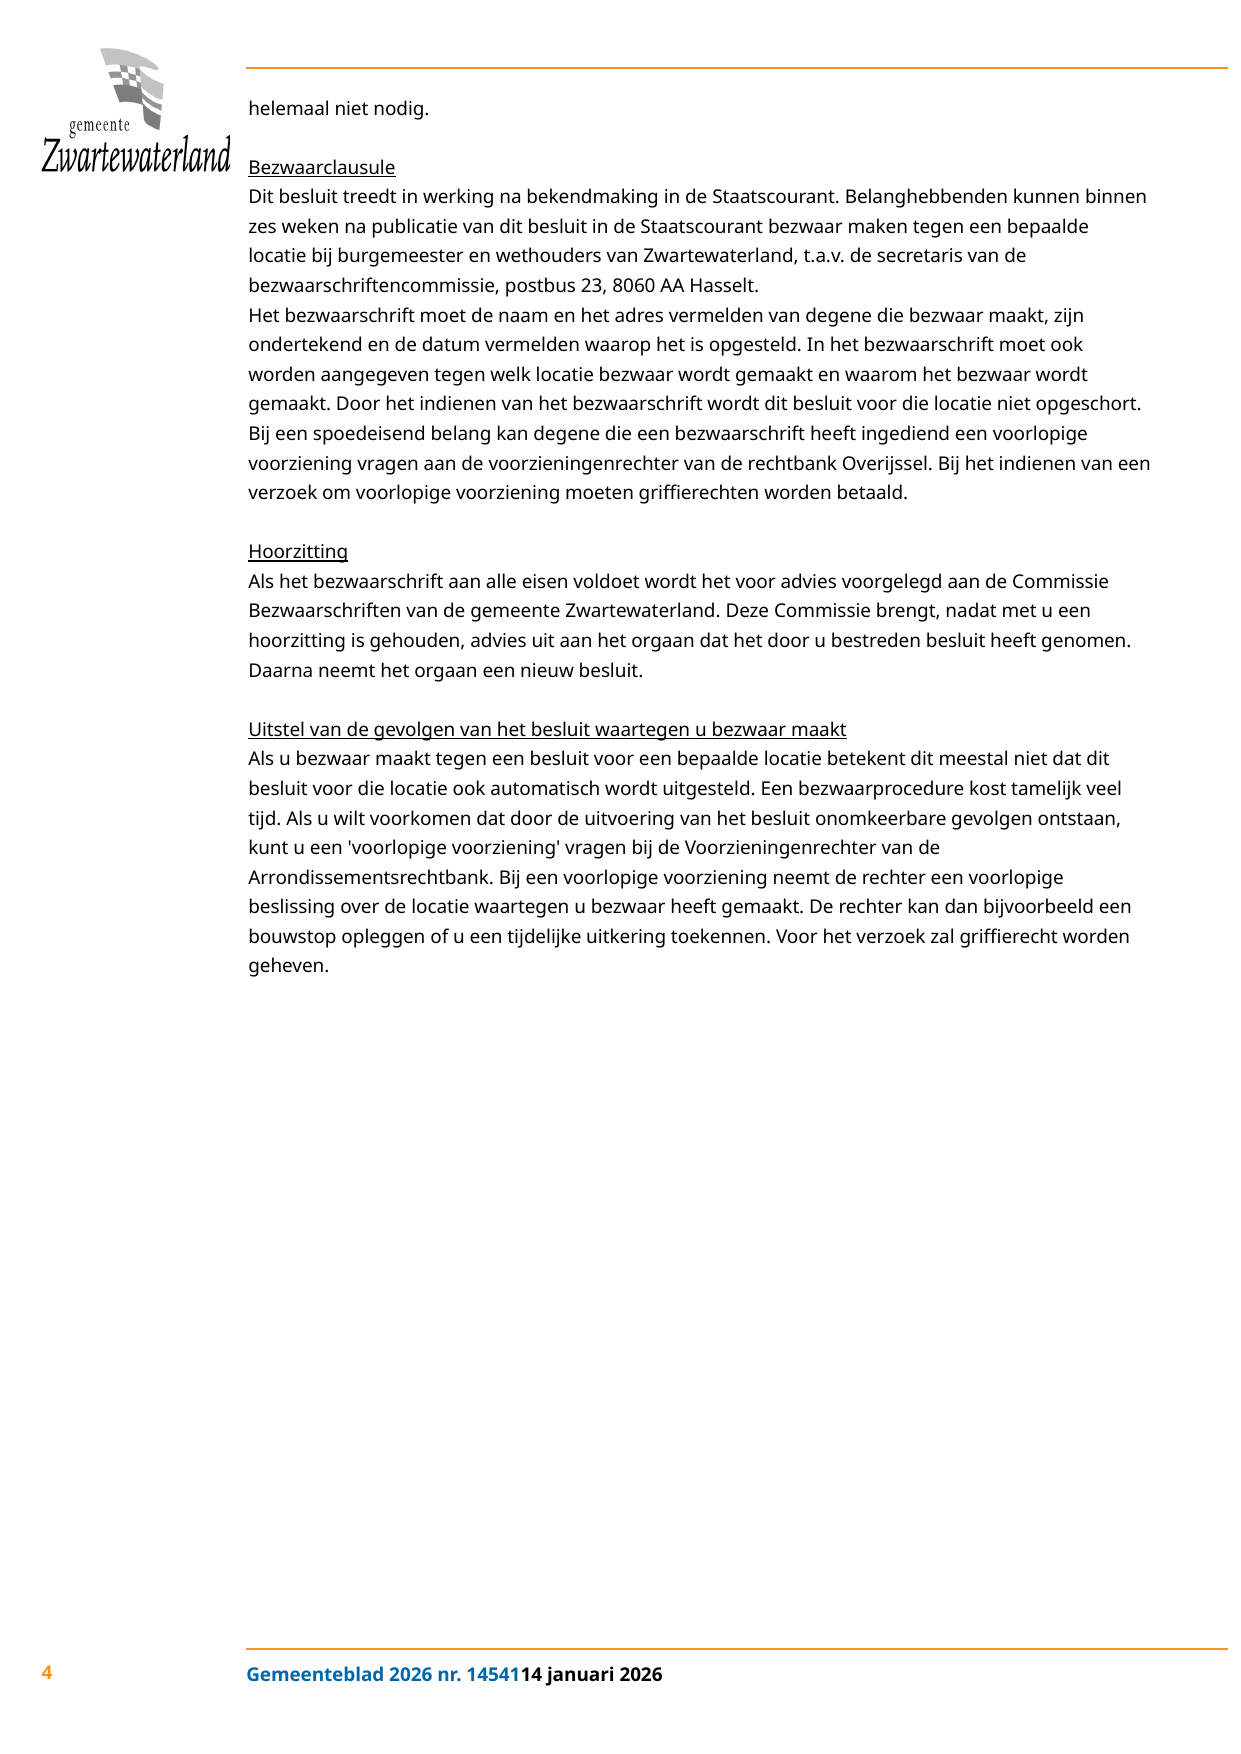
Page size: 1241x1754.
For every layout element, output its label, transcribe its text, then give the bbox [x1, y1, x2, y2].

text Als u bezwaar maakt tegen een besluit voor een bepaalde locatie betekent dit meestal niet dat dit besluit voor die locatie ook automatisch wordt uitgesteld. Een bezwaarprocedure kost tamelijk veel tijd. Als u wilt voorkomen dat door de uitvoering van het besluit onomkeerbare gevolgen ontstaan, kunt u een 'voorlopige voorziening' vragen bij de Voorzieningenrechter van de Arrondissementsrechtbank. Bij een voorlopige voorziening neemt de rechter een voorlopige beslissing over de locatie waartegen u bezwaar heeft gemaakt. De rechter kan dan bijvoorbeeld een bouwstop opleggen of u een tijdelijke uitkering toekennen. Voor het verzoek zal griffierecht worden geheven. [248, 746, 1152, 978]
picture [41, 47, 231, 172]
text Als het bezwaarschrift aan alle eisen voldoet wordt het voor advies voorgelegd aan de Commissie Bezwaarschriften van de gemeente Zwartewaterland. Deze Commissie brengt, nadat met u een hoorzitting is gehouden, advies uit aan het orgaan dat het door u bestreden besluit heeft genomen. Daarna neemt het orgaan een nieuw besluit. [248, 568, 1152, 683]
text Dit besluit treedt in werking na bekendmaking in de Staatscourant. Belanghebbenden kunnen binnen zes weken na publicatie van dit besluit in de Staatscourant bezwaar maken tegen een bepaalde locatie bij burgemeester en wethouders van Zwartewaterland, t.a.v. de secretaris van de bezwaarschriftencommissie, postbus 23, 8060 AA Hasselt. [248, 183, 1152, 298]
text helemaal niet nodig. [248, 95, 1152, 121]
text Het bezwaarschrift moet de naam en het adres vermelden van degene die bezwaar maakt, zijn ondertekend en de datum vermelden waarop het is opgesteld. In het bezwaarschrift moet ook worden aangegeven tegen welk locatie bezwaar wordt gemaakt en waarom het bezwaar wordt gemaakt. Door het indienen van het bezwaarschrift wordt dit besluit voor die locatie niet opgeschort. Bij een spoedeisend belang kan degene die een bezwaarschrift heeft ingediend een voorlopige voorziening vragen aan de voorzieningenrechter van de rechtbank Overijssel. Bij het indienen van een verzoek om voorlopige voorziening moeten griffierechten worden betaald. [248, 302, 1152, 505]
text Bezwaarclausule [248, 154, 1152, 180]
text Uitstel van de gevolgen van het besluit waartegen u bezwaar maakt [248, 716, 1152, 742]
text Hoorzitting [248, 538, 1152, 564]
